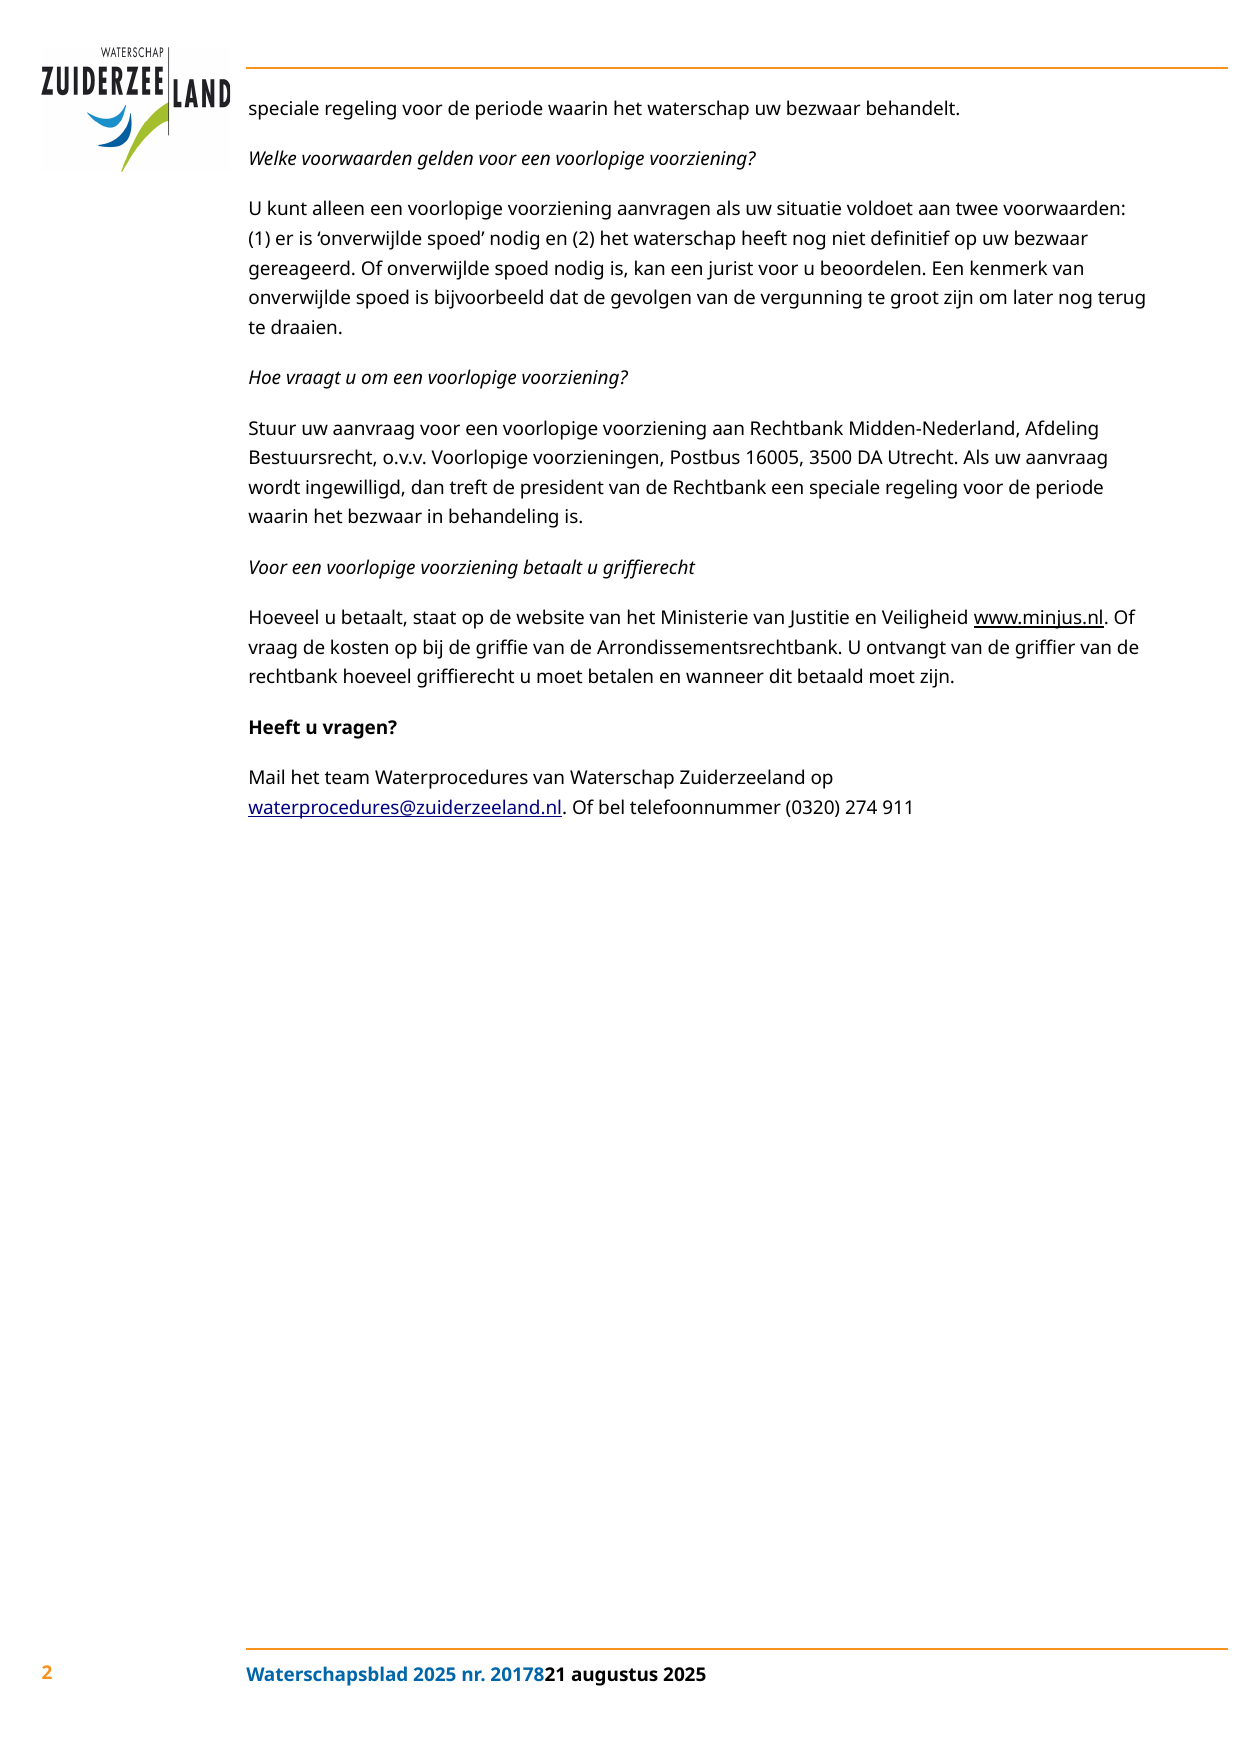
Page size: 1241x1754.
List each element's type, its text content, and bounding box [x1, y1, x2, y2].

text Voor een voorlopige voorziening betaalt u griffierecht [248, 554, 1152, 580]
text Hoe vraagt u om een voorlopige voorziening? [248, 364, 1152, 390]
text Heeft u vragen? [248, 714, 1152, 740]
text Stuur uw aanvraag voor een voorlopige voorziening aan Rechtbank Midden-Nederland, Afdeling Bestuursrecht, o.v.v. Voorlopige voorzieningen, Postbus 16005, 3500 DA Utrecht. Als uw aanvraag wordt ingewilligd, dan treft de president van de Rechtbank een speciale regeling voor de periode waarin het bezwaar in behandeling is. [248, 415, 1152, 529]
picture [41, 47, 231, 172]
text Hoeveel u betaalt, staat op de website van het Ministerie van Justitie en Veiligheid www.minjus.nl. Of vraag de kosten op bij de griffie van de Arrondissementsrechtbank. U ontvangt van de griffier van de rechtbank hoeveel griffierecht u moet betalen en wanneer dit betaald moet zijn. [248, 604, 1152, 689]
text Mail het team Waterprocedures van Waterschap Zuiderzeeland op waterprocedures@zuiderzeeland.nl. Of bel telefoonnummer (0320) 274 911 [248, 764, 1152, 820]
text U kunt alleen een voorlopige voorziening aanvragen als uw situatie voldoet aan twee voorwaarden: (1) er is ‘onverwijlde spoed’ nodig en (2) het waterschap heeft nog niet definitief op uw bezwaar gereageerd. Of onverwijlde spoed nodig is, kan een jurist voor u beoordelen. Een kenmerk van onverwijlde spoed is bijvoorbeeld dat de gevolgen van de vergunning te groot zijn om later nog terug te draaien. [248, 196, 1152, 340]
text speciale regeling voor de periode waarin het waterschap uw bezwaar behandelt. [248, 95, 1152, 121]
text Welke voorwaarden gelden voor een voorlopige voorziening? [248, 145, 1152, 171]
